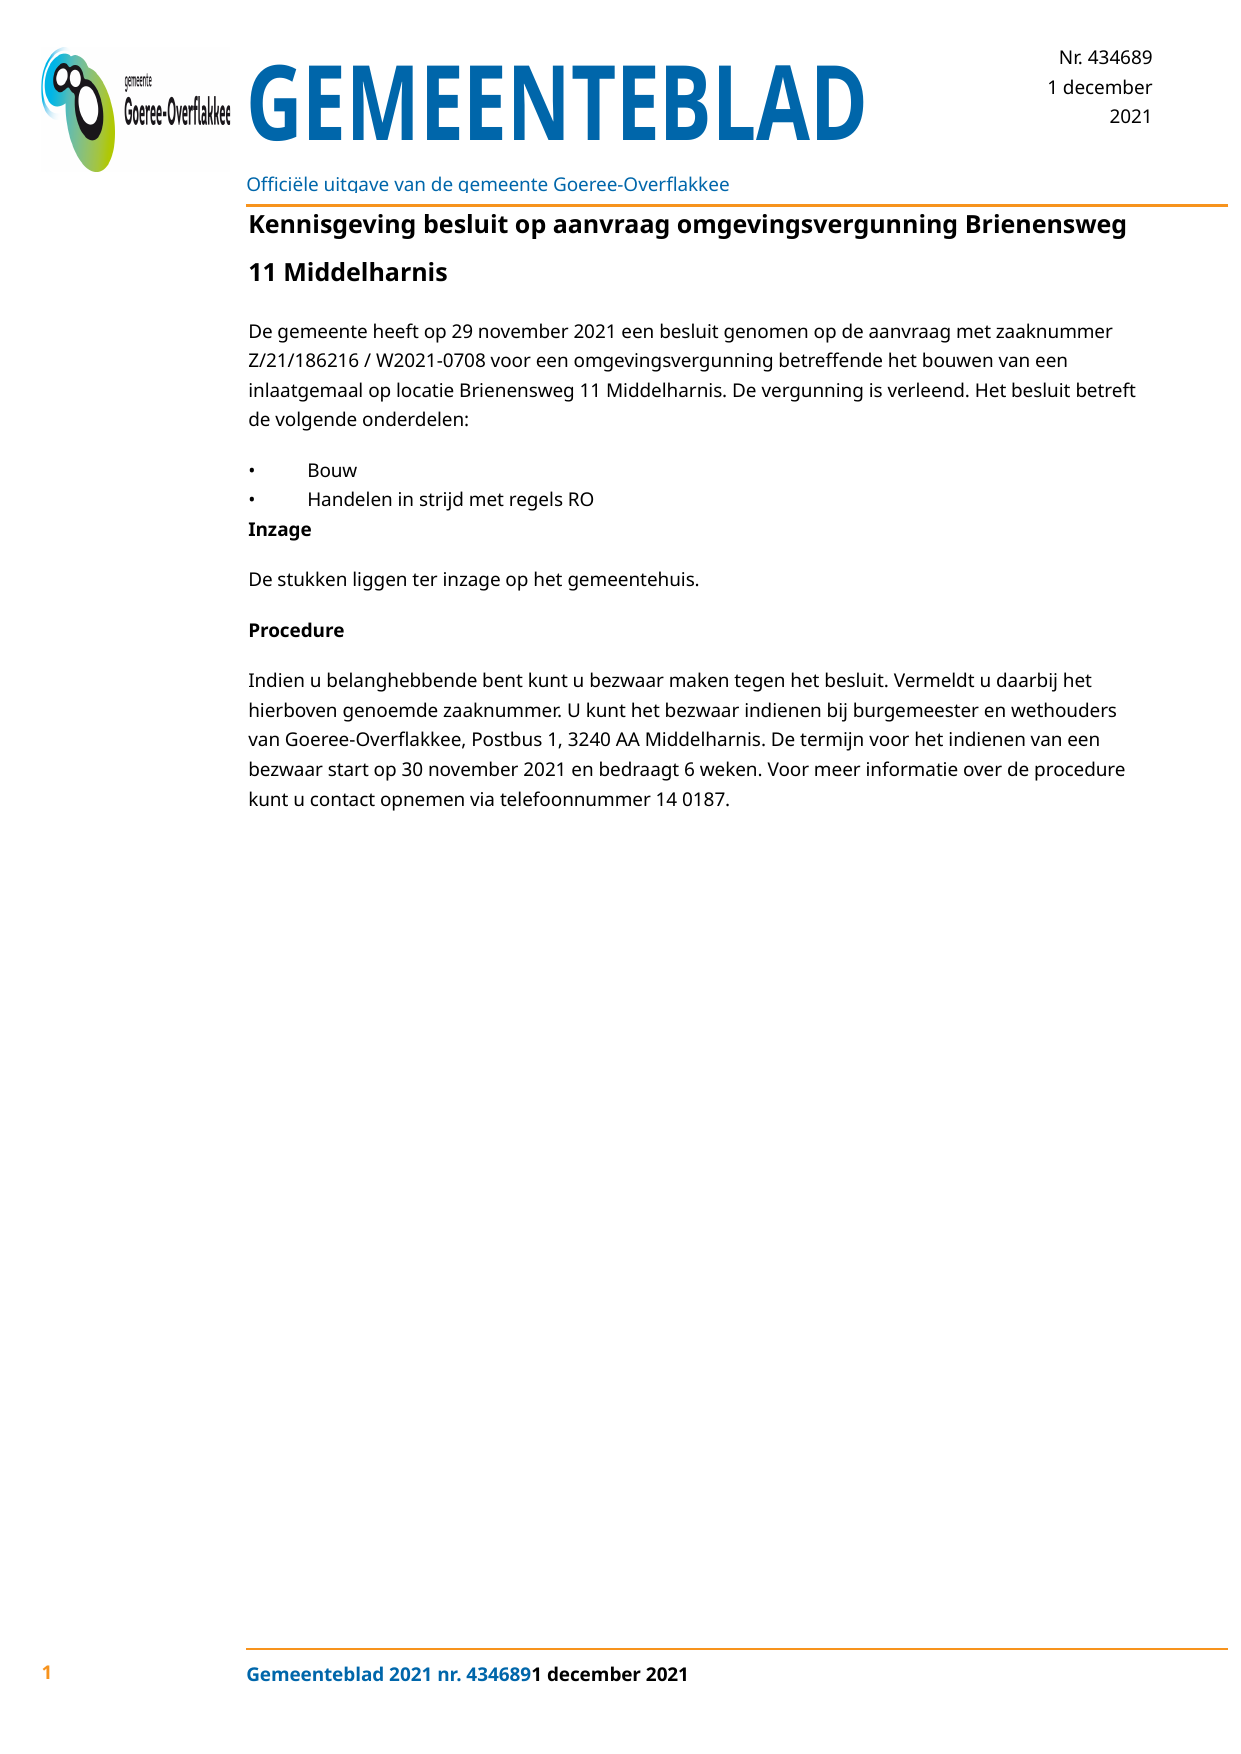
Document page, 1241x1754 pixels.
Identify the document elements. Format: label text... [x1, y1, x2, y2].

text De stukken liggen ter inzage op het gemeentehuis. [248, 567, 1152, 592]
list Handelen in strijd met regels RO [248, 487, 1152, 512]
text Indien u belanghebbende bent kunt u bezwaar maken tegen het besluit. Vermeldt u daarbij het hierboven genoemde zaaknummer. U kunt het bezwaar indienen bij burgemeester en wethouders van Goeree-Overflakkee, Postbus 1, 3240 AA Middelharnis. De termijn voor het indienen van een bezwaar start op 30 november 2021 en bedraagt 6 weken. Voor meer informatie over de procedure kunt u contact opnemen via telefoonnummer 14 0187. [248, 667, 1152, 812]
text De gemeente heeft op 29 november 2021 een besluit genomen op de aanvraag met zaaknummer Z/21/186216 / W2021-0708 voor een omgevingsvergunning betreffende het bouwen van een inlaatgemaal op locatie Brienensweg 11 Middelharnis. De vergunning is verleend. Het besluit betreft de volgende onderdelen: [248, 318, 1152, 432]
list Bouw [248, 457, 1152, 483]
text Kennisgeving besluit op aanvraag omgevingsvergunning Brienensweg 11 Middelharnis [248, 207, 1152, 288]
text Procedure [248, 617, 1152, 643]
picture [41, 47, 231, 172]
text Inzage [248, 516, 1152, 542]
